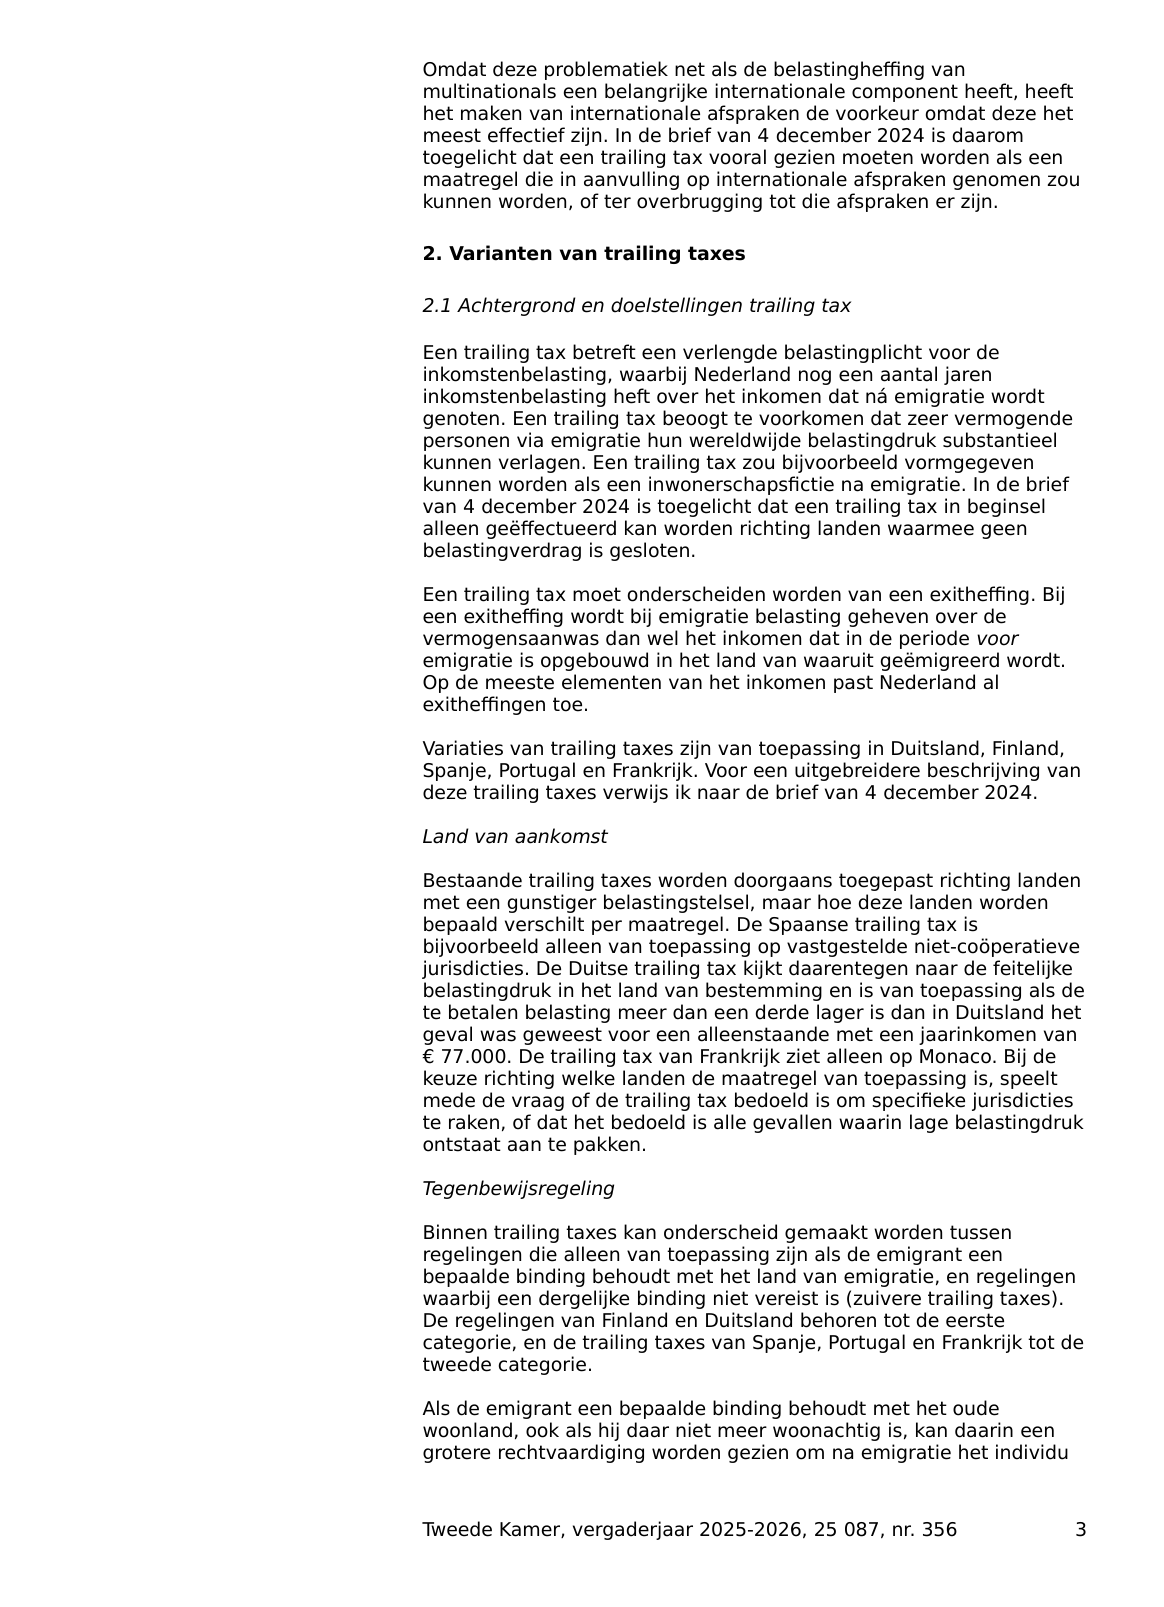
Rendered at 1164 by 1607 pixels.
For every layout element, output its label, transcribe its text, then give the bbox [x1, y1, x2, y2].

subtitle Land van aankomst [422, 826, 1087, 848]
text Bestaande trailing taxes worden doorgaans toegepast richting landen met een gunstiger belastingstelsel, maar hoe deze landen worden bepaald verschilt per maatregel. De Spaanse trailing tax is bijvoorbeeld alleen van toepassing op vastgestelde niet-coöperatieve jurisdicties. De Duitse trailing tax kijkt daarentegen naar de feitelijke belastingdruk in het land van bestemming en is van toepassing als de te betalen belasting meer dan een derde lager is dan in Duitsland het geval was geweest voor een alleenstaande met een jaarinkomen van € 77.000. De trailing tax van Frankrijk ziet alleen op Monaco. Bij de keuze richting welke landen de maatregel van toepassing is, speelt mede de vraag of de trailing tax bedoeld is om specifieke jurisdicties te raken, of dat het bedoeld is alle gevallen waarin lage belastingdruk ontstaat aan te pakken. [422, 870, 1087, 1156]
text Als de emigrant een bepaalde binding behoudt met het oude woonland, ook als hij daar niet meer woonachtig is, kan daarin een grotere rechtvaardiging worden gezien om na emigratie het individu [422, 1398, 1087, 1464]
text Binnen trailing taxes kan onderscheid gemaakt worden tussen regelingen die alleen van toepassing zijn als de emigrant een bepaalde binding behoudt met het land van emigratie, en regelingen waarbij een dergelijke binding niet vereist is (zuivere trailing taxes). De regelingen van Finland en Duitsland behoren tot de eerste categorie, en de trailing taxes van Spanje, Portugal en Frankrijk tot de tweede categorie. [422, 1222, 1087, 1376]
text Omdat deze problematiek net als de belastingheffing van multinationals een belangrijke internationale component heeft, heeft het maken van internationale afspraken de voorkeur omdat deze het meest effectief zijn. In de brief van 4 december 2024 is daarom toegelicht dat een trailing tax vooral gezien moeten worden als een maatregel die in aanvulling op internationale afspraken genomen zou kunnen worden, of ter overbrugging tot die afspraken er zijn. [422, 59, 1087, 213]
subtitle 2. Varianten van trailing taxes [422, 243, 1087, 265]
text Variaties van trailing taxes zijn van toepassing in Duitsland, Finland, Spanje, Portugal en Frankrijk. Voor een uitgebreidere beschrijving van deze trailing taxes verwijs ik naar de brief van 4 december 2024. [422, 738, 1087, 804]
subtitle Tegenbewijsregeling [422, 1178, 1087, 1200]
text Een trailing tax moet onderscheiden worden van een exitheffing. Bij een exitheffing wordt bij emigratie belasting geheven over de vermogensaanwas dan wel het inkomen dat in de periode voor emigratie is opgebouwd in het land van waaruit geëmigreerd wordt. Op de meeste elementen van het inkomen past Nederland al exitheffingen toe. [422, 584, 1087, 716]
subtitle 2.1 Achtergrond en doelstellingen trailing tax [422, 295, 1087, 317]
text Een trailing tax betreft een verlengde belastingplicht voor de inkomstenbelasting, waarbij Nederland nog een aantal jaren inkomstenbelasting heft over het inkomen dat ná emigratie wordt genoten. Een trailing tax beoogt te voorkomen dat zeer vermogende personen via emigratie hun wereldwijde belastingdruk substantieel kunnen verlagen. Een trailing tax zou bijvoorbeeld vormgegeven kunnen worden als een inwonerschapsfictie na emigratie. In de brief van 4 december 2024 is toegelicht dat een trailing tax in beginsel alleen geëffectueerd kan worden richting landen waarmee geen belastingverdrag is gesloten. [422, 342, 1087, 562]
